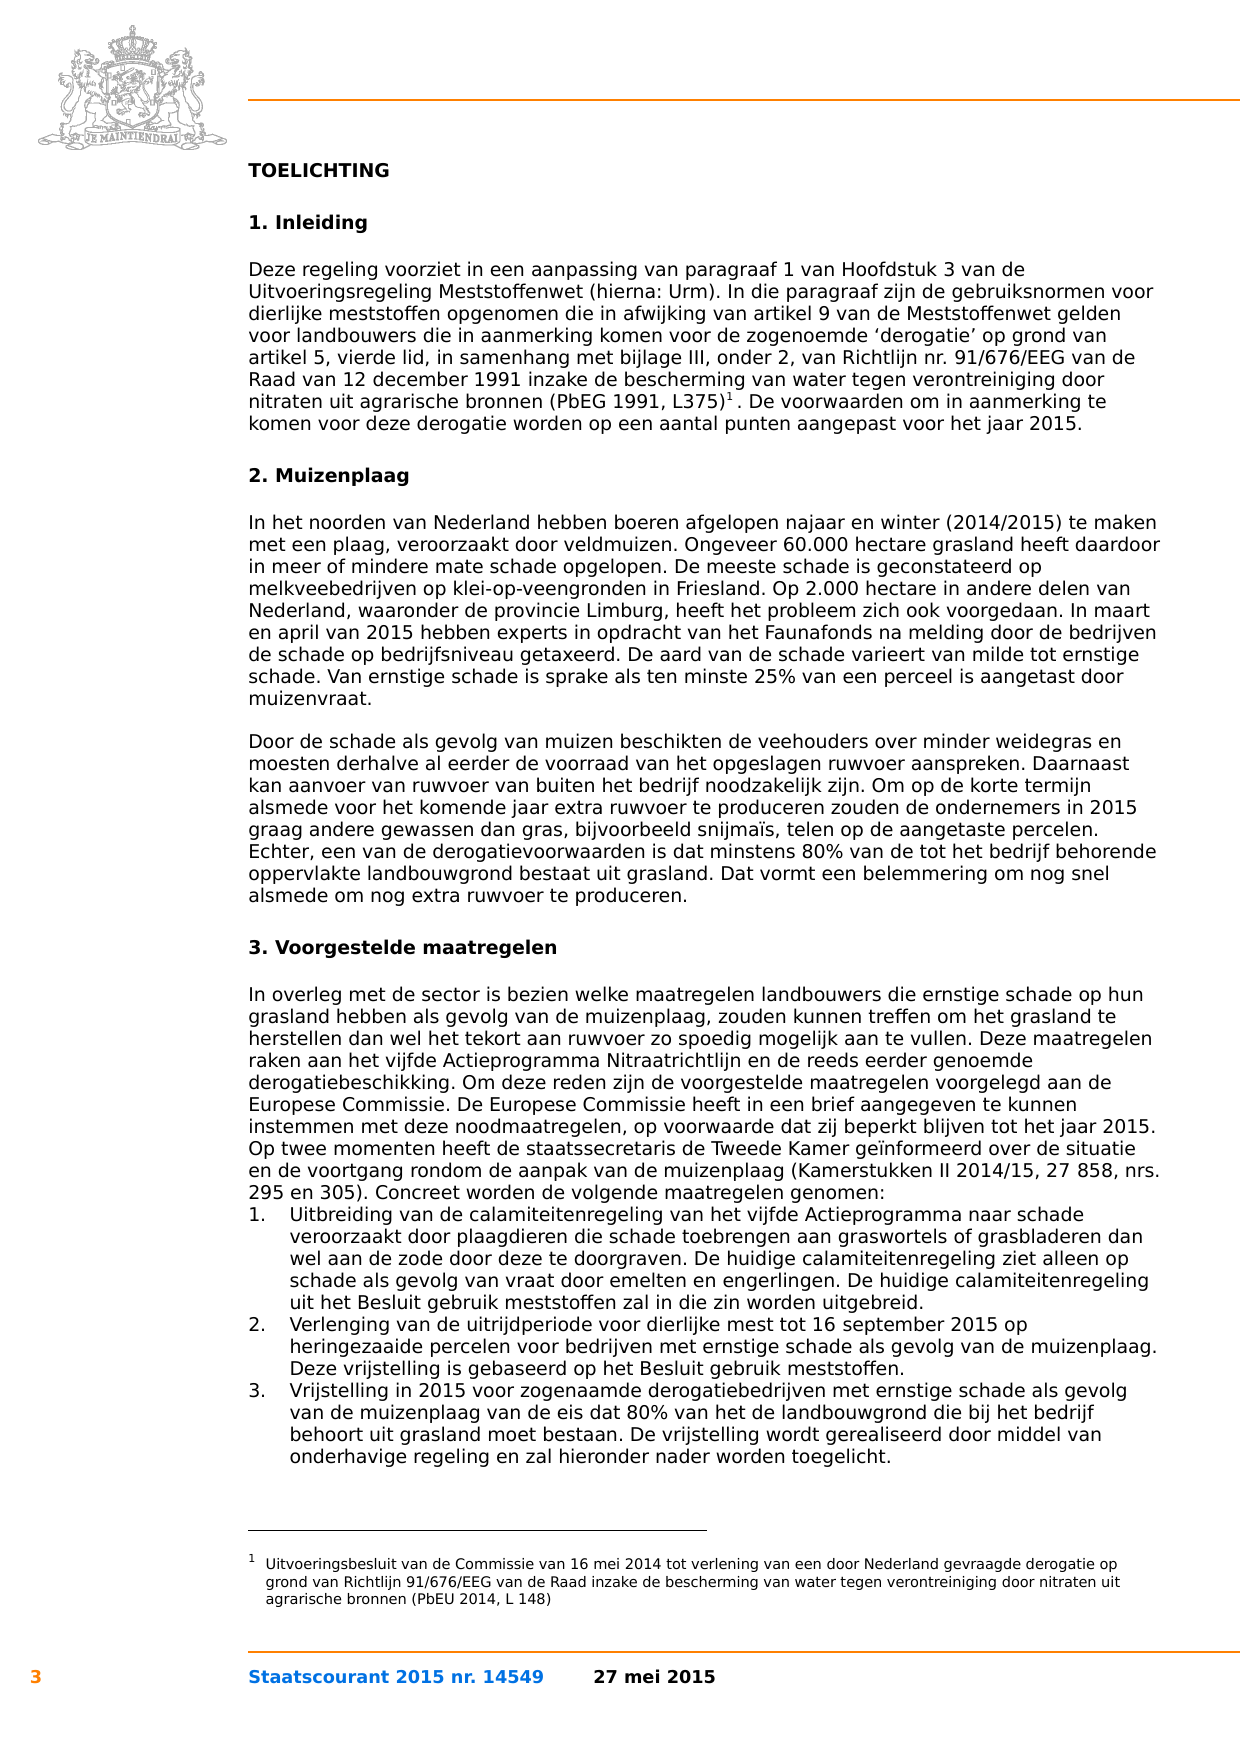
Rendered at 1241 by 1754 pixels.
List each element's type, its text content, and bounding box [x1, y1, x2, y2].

subtitle 1. Inleiding [248, 212, 1163, 234]
text 2. Verlenging van de uitrijdperiode voor dierlijke mest tot 16 september 2015 op heringezaaide percelen voor bedrijven met ernstige schade als gevolg van de muizenplaag. Deze vrijstelling is gebaseerd op het Besluit gebruik meststoffen. [248, 1314, 1163, 1380]
subtitle 2. Muizenplaag [248, 465, 1163, 487]
text In overleg met de sector is bezien welke maatregelen landbouwers die ernstige schade op hun grasland hebben als gevolg van de muizenplaag, zouden kunnen treffen om het grasland te herstellen dan wel het tekort aan ruwvoer zo spoedig mogelijk aan te vullen. Deze maatregelen raken aan het vijfde Actieprogramma Nitraatrichtlijn en de reeds eerder genoemde derogatiebeschikking. Om deze reden zijn de voorgestelde maatregelen voorgelegd aan de Europese Commissie. De Europese Commissie heeft in een brief aangegeven te kunnen instemmen met deze noodmaatregelen, op voorwaarde dat zij beperkt blijven tot het jaar 2015. [248, 984, 1163, 1138]
text In het noorden van Nederland hebben boeren afgelopen najaar en winter (2014/2015) te maken met een plaag, veroorzaakt door veldmuizen. Ongeveer 60.000 hectare grasland heeft daardoor in meer of mindere mate schade opgelopen. De meeste schade is geconstateerd op melkveebedrijven op klei-op-veengronden in Friesland. Op 2.000 hectare in andere delen van Nederland, waaronder de provincie Limburg, heeft het probleem zich ook voorgedaan. In maart en april van 2015 hebben experts in opdracht van het Faunafonds na melding door de bedrijven de schade op bedrijfsniveau getaxeerd. De aard van de schade varieert van milde tot ernstige schade. Van ernstige schade is sprake als ten minste 25% van een perceel is aangetast door muizenvraat. [248, 512, 1163, 709]
text 1. Uitbreiding van de calamiteitenregeling van het vijfde Actieprogramma naar schade veroorzaakt door plaagdieren die schade toebrengen aan graswortels of grasbladeren dan wel aan de zode door deze te doorgraven. De huidige calamiteitenregeling ziet alleen op schade als gevolg van vraat door emelten en engerlingen. De huidige calamiteitenregeling uit het Besluit gebruik meststoffen zal in die zin worden uitgebreid. [248, 1204, 1163, 1314]
text Uitvoeringsbesluit van de Commissie van 16 mei 2014 tot verlening van een door Nederland gevraagde derogatie op grond van Richtlijn 91/676/EEG van de Raad inzake de bescherming van water tegen verontreiniging door nitraten uit agrarische bronnen (PbEU 2014, L 148) [248, 1552, 1163, 1608]
text Deze regeling voorziet in een aanpassing van paragraaf 1 van Hoofdstuk 3 van de Uitvoeringsregeling Meststoffenwet (hierna: Urm). In die paragraaf zijn de gebruiksnormen voor dierlijke meststoffen opgenomen die in afwijking van artikel 9 van de Meststoffenwet gelden voor landbouwers die in aanmerking komen voor de zogenoemde ‘derogatie’ op grond van artikel 5, vierde lid, in samenhang met bijlage III, onder 2, van Richtlijn nr. 91/676/EEG van de Raad van 12 december 1991 inzake de bescherming van water tegen verontreiniging door nitraten uit agrarische bronnen (PbEG 1991, L375). De voorwaarden om in aanmerking te komen voor deze derogatie worden op een aantal punten aangepast voor het jaar 2015. [248, 259, 1163, 435]
text Op twee momenten heeft de staatssecretaris de Tweede Kamer geïnformeerd over de situatie en de voortgang rondom de aanpak van de muizenplaag (Kamerstukken II 2014/15, 27 858, nrs. 295 en 305). Concreet worden de volgende maatregelen genomen: [248, 1138, 1163, 1204]
picture [38, 25, 227, 150]
subtitle 3. Voorgestelde maatregelen [248, 937, 1163, 959]
subtitle TOELICHTING [248, 160, 1163, 182]
text Door de schade als gevolg van muizen beschikten de veehouders over minder weidegras en moesten derhalve al eerder de voorraad van het opgeslagen ruwvoer aanspreken. Daarnaast kan aanvoer van ruwvoer van buiten het bedrijf noodzakelijk zijn. Om op de korte termijn alsmede voor het komende jaar extra ruwvoer te produceren zouden de ondernemers in 2015 graag andere gewassen dan gras, bijvoorbeeld snijmaïs, telen op de aangetaste percelen. Echter, een van de derogatievoorwaarden is dat minstens 80% van de tot het bedrijf behorende oppervlakte landbouwgrond bestaat uit grasland. Dat vormt een belemmering om nog snel alsmede om nog extra ruwvoer te produceren. [248, 731, 1163, 907]
text 3. Vrijstelling in 2015 voor zogenaamde derogatiebedrijven met ernstige schade als gevolg van de muizenplaag van de eis dat 80% van het de landbouwgrond die bij het bedrijf behoort uit grasland moet bestaan. De vrijstelling wordt gerealiseerd door middel van onderhavige regeling en zal hieronder nader worden toegelicht. [248, 1380, 1163, 1468]
